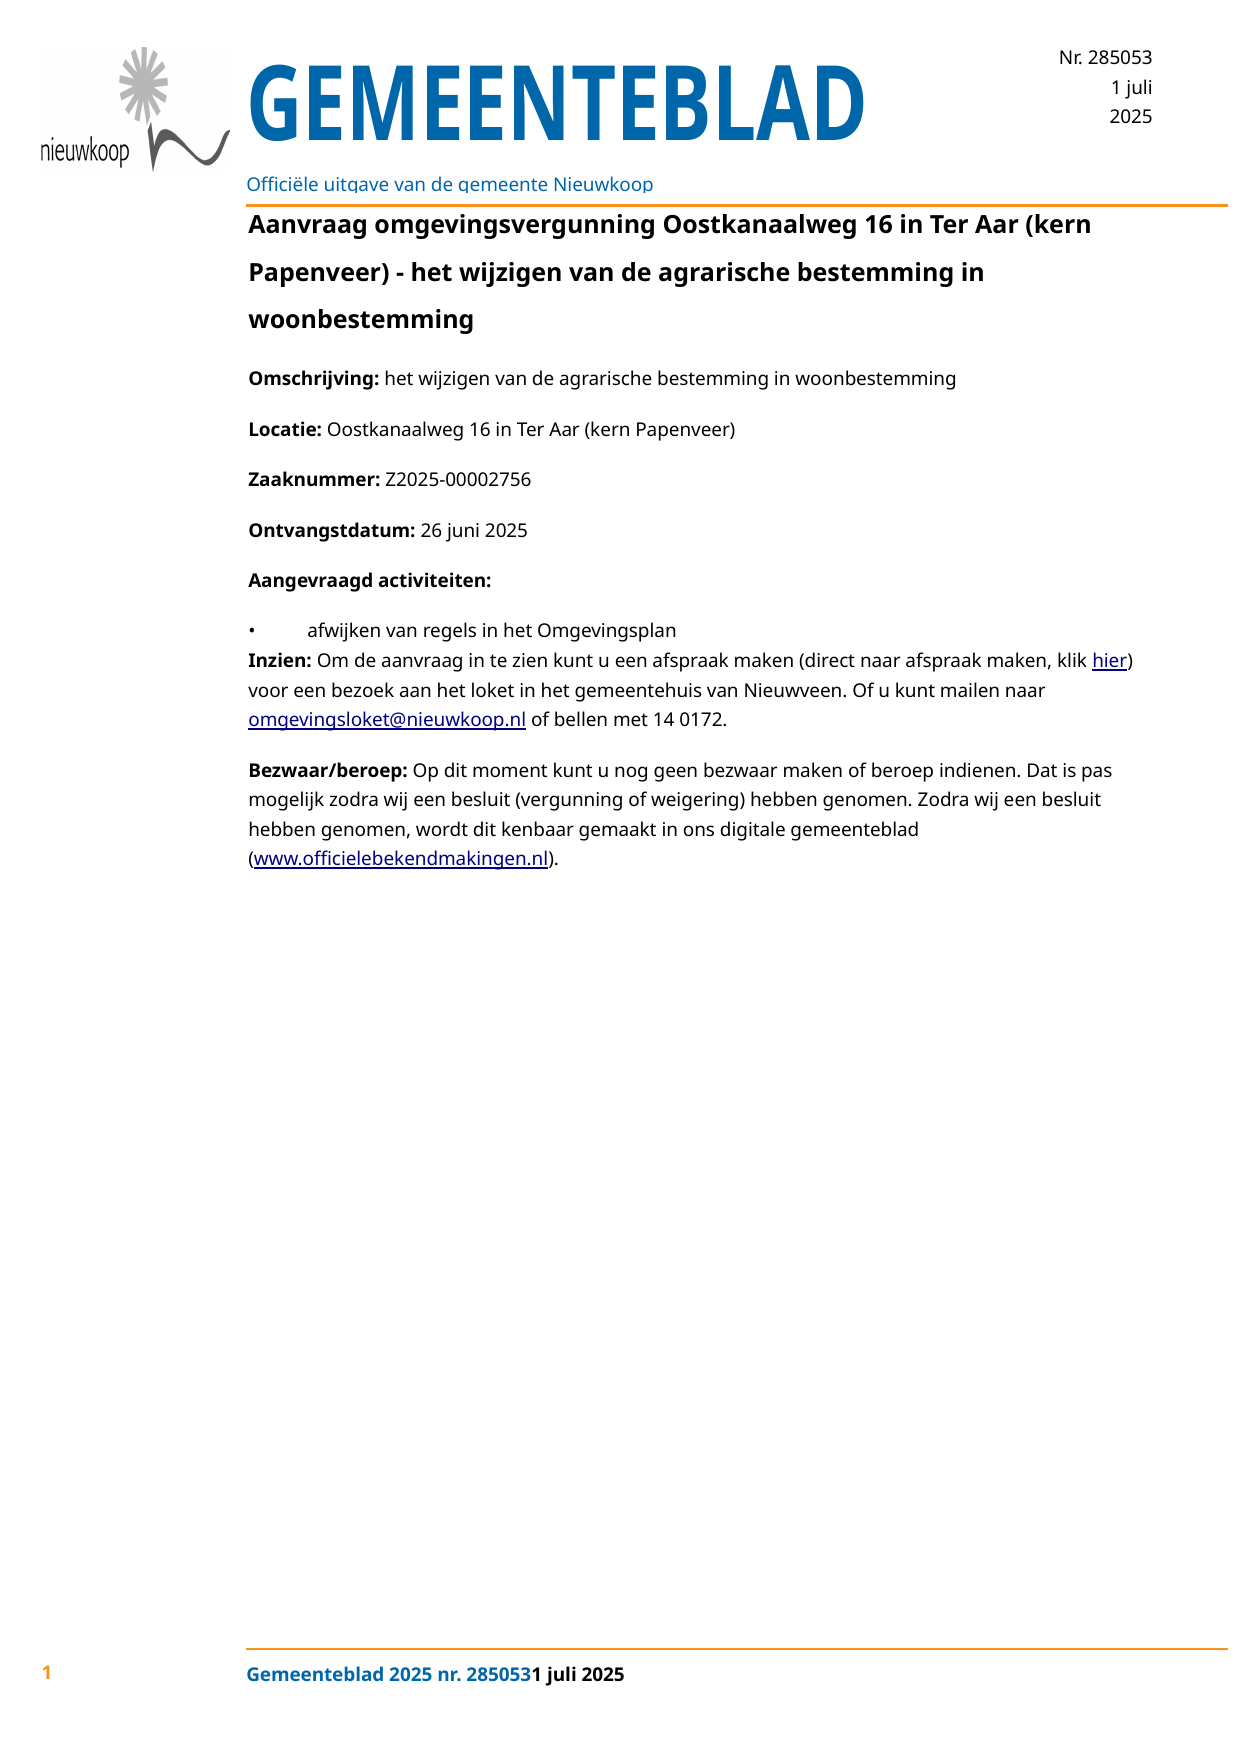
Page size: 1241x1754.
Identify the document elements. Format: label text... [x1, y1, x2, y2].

text Aanvraag omgevingsvergunning Oostkanaalweg 16 in Ter Aar (kern Papenveer) - het wijzigen van de agrarische bestemming in woonbestemming [248, 207, 1152, 336]
text Inzien: Om de aanvraag in te zien kunt u een afspraak maken (direct naar afspraak maken, klik hier) voor een bezoek aan het loket in het gemeentehuis van Nieuwveen. Of u kunt mailen naar omgevingsloket@nieuwkoop.nl of bellen met 14 0172. [248, 647, 1152, 732]
text Locatie: Oostkanaalweg 16 in Ter Aar (kern Papenveer) [248, 416, 1152, 442]
picture [41, 47, 231, 172]
text Omschrijving: het wijzigen van de agrarische bestemming in woonbestemming [248, 366, 1152, 391]
text Zaaknummer: Z2025-00002756 [248, 466, 1152, 492]
list afwijken van regels in het Omgevingsplan [248, 618, 1152, 643]
text Bezwaar/beroep: Op dit moment kunt u nog geen bezwaar maken of beroep indienen. Dat is pas mogelijk zodra wij een besluit (vergunning of weigering) hebben genomen. Zodra wij een besluit hebben genomen, wordt dit kenbaar gemaakt in ons digitale gemeenteblad (www.officielebekendmakingen.nl). [248, 757, 1152, 871]
text Aangevraagd activiteiten: [248, 567, 1152, 593]
text Ontvangstdatum: 26 juni 2025 [248, 517, 1152, 542]
